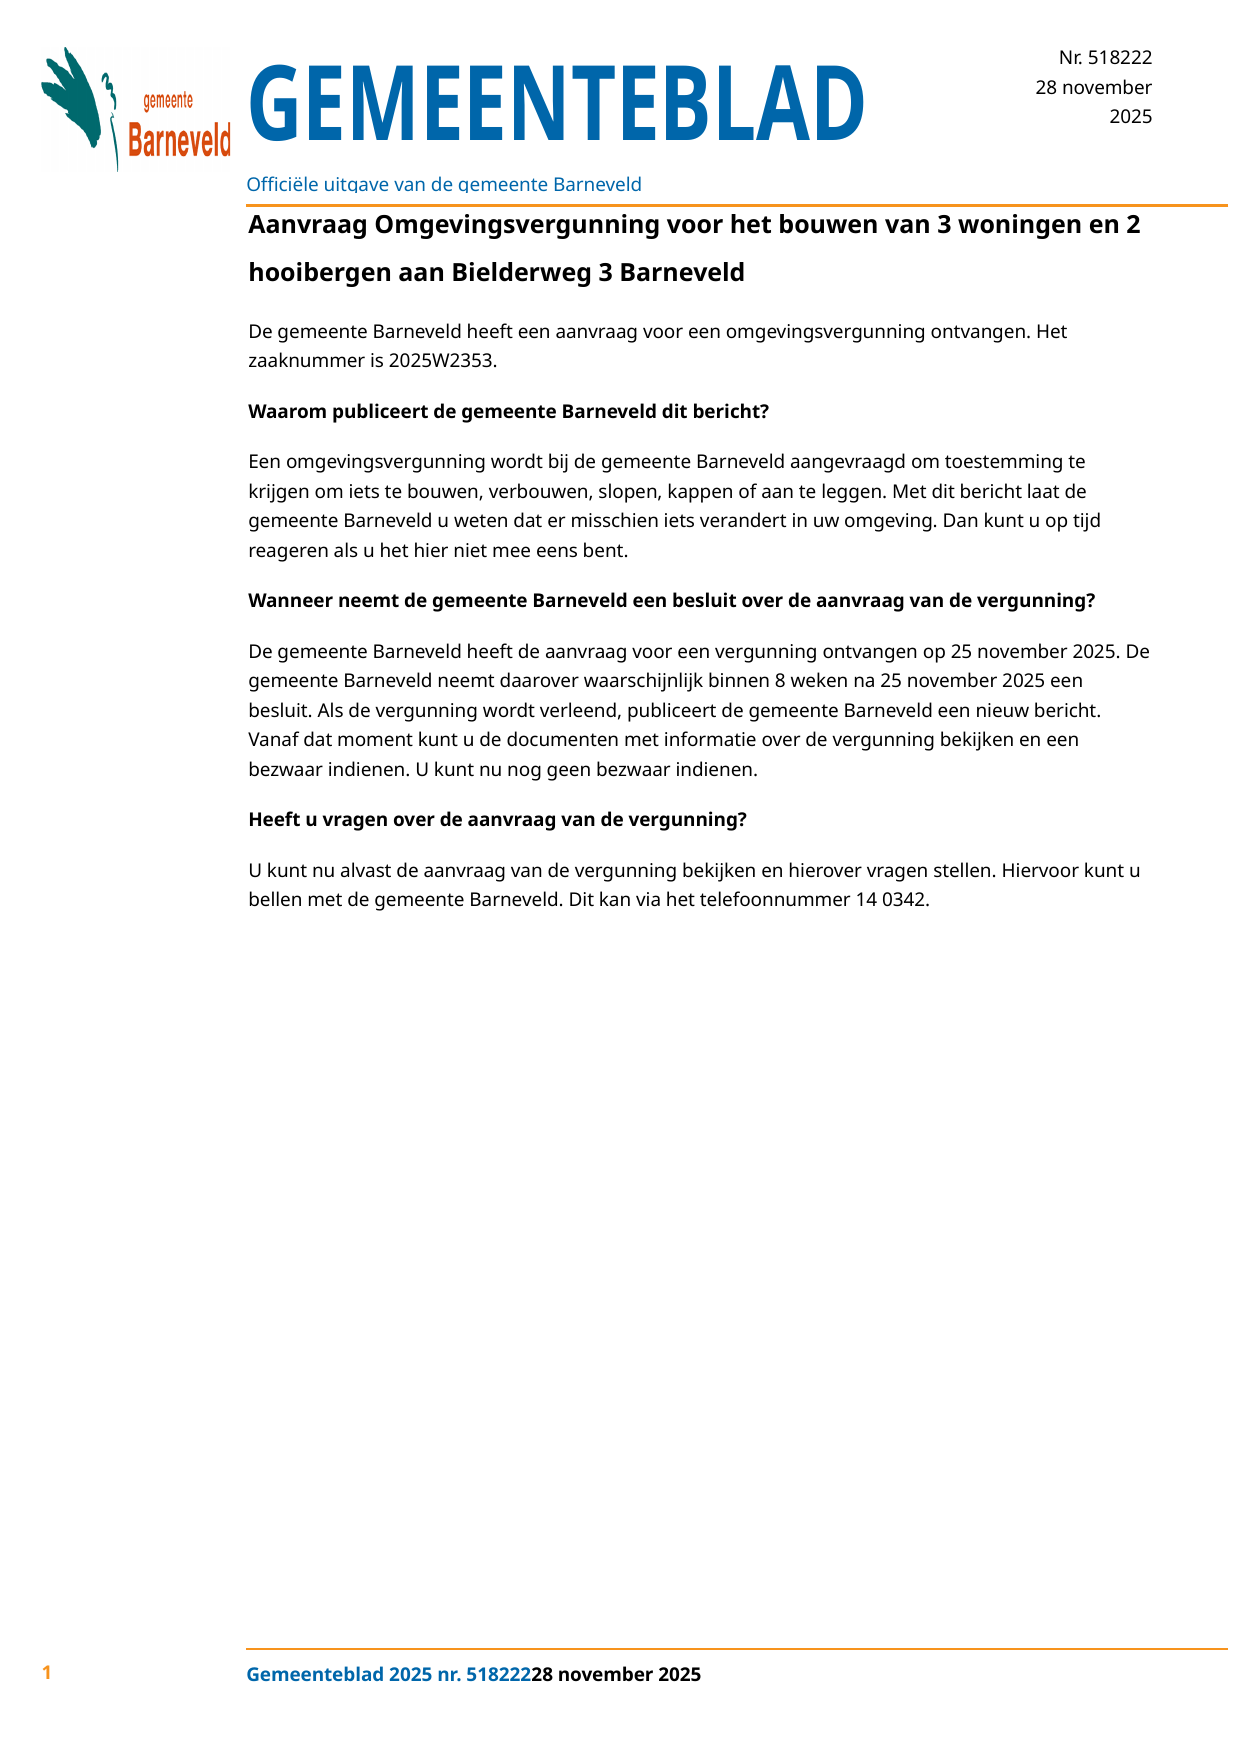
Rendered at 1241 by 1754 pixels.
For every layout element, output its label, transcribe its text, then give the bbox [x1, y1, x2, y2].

picture [41, 47, 231, 172]
text Een omgevingsvergunning wordt bij de gemeente Barneveld aangevraagd om toestemming te krijgen om iets te bouwen, verbouwen, slopen, kappen of aan te leggen. Met dit bericht laat de gemeente Barneveld u weten dat er misschien iets verandert in uw omgeving. Dan kunt u op tijd reageren als u het hier niet mee eens bent. [248, 448, 1152, 563]
text Heeft u vragen over de aanvraag van de vergunning? [248, 807, 1152, 832]
text Wanneer neemt de gemeente Barneveld een besluit over de aanvraag van de vergunning? [248, 587, 1152, 613]
text De gemeente Barneveld heeft de aanvraag voor een vergunning ontvangen op 25 november 2025. De gemeente Barneveld neemt daarover waarschijnlijk binnen 8 weken na 25 november 2025 een besluit. Als de vergunning wordt verleend, publiceert de gemeente Barneveld een nieuw bericht. Vanaf dat moment kunt u de documenten met informatie over de vergunning bekijken en een bezwaar indienen. U kunt nu nog geen bezwaar indienen. [248, 638, 1152, 782]
text U kunt nu alvast de aanvraag van de vergunning bekijken en hierover vragen stellen. Hiervoor kunt u bellen met de gemeente Barneveld. Dit kan via het telefoonnummer 14 0342. [248, 857, 1152, 912]
text Aanvraag Omgevingsvergunning voor het bouwen van 3 woningen en 2 hooibergen aan Bielderweg 3 Barneveld [248, 207, 1152, 288]
text Waarom publiceert de gemeente Barneveld dit bericht? [248, 398, 1152, 424]
text De gemeente Barneveld heeft een aanvraag voor een omgevingsvergunning ontvangen. Het zaaknummer is 2025W2353. [248, 318, 1152, 373]
